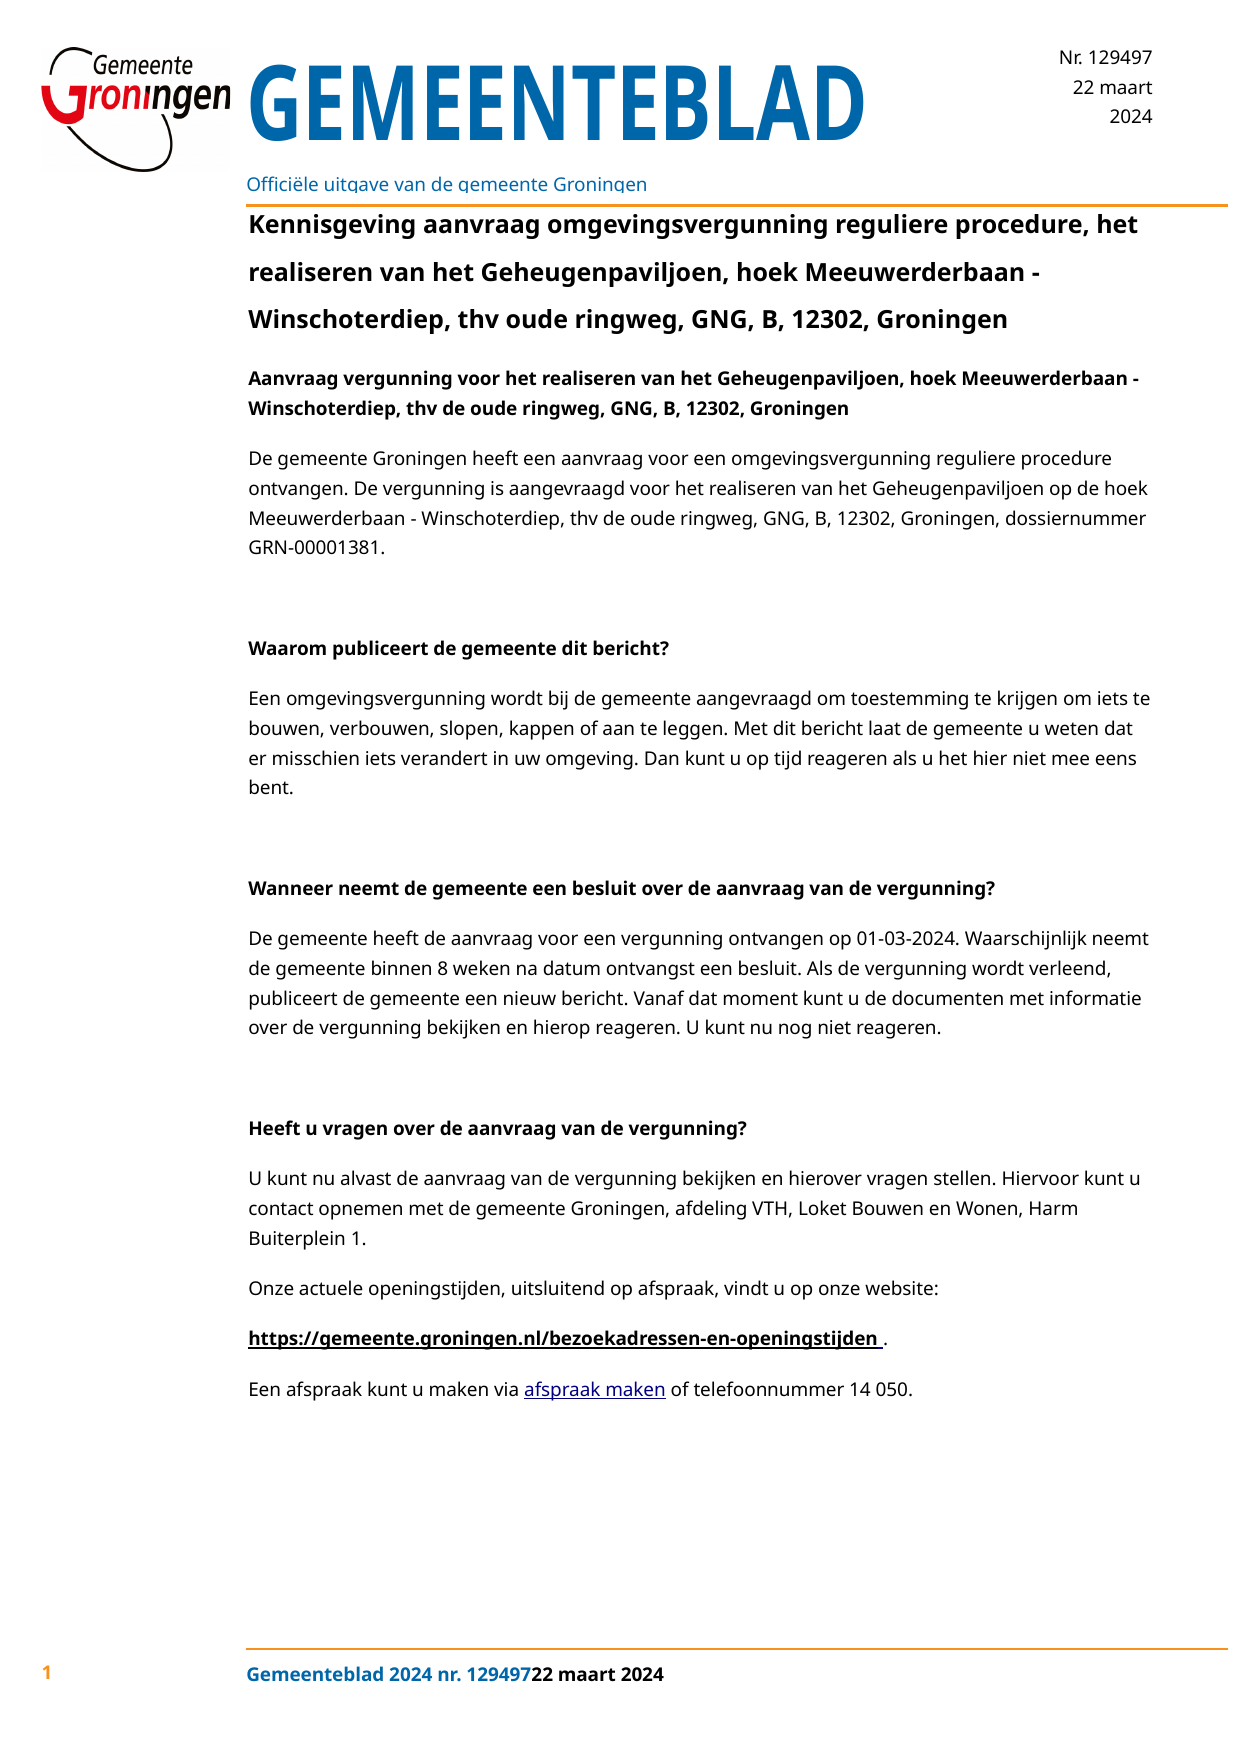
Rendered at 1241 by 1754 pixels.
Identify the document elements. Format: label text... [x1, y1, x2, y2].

text Kennisgeving aanvraag omgevingsvergunning reguliere procedure, het realiseren van het Geheugenpaviljoen, hoek Meeuwerderbaan - Winschoterdiep, thv oude ringweg, GNG, B, 12302, Groningen [248, 207, 1152, 336]
text Een omgevingsvergunning wordt bij de gemeente aangevraagd om toestemming te krijgen om iets te bouwen, verbouwen, slopen, kappen of aan te leggen. Met dit bericht laat de gemeente u weten dat er misschien iets verandert in uw omgeving. Dan kunt u op tijd reageren als u het hier niet mee eens bent. [248, 686, 1152, 800]
text Een afspraak kunt u maken via afspraak maken of telefoonnummer 14 050. [248, 1376, 1152, 1402]
text https://gemeente.groningen.nl/bezoekadressen-en-openingstijden . [248, 1326, 1152, 1351]
text Waarom publiceert de gemeente dit bericht? [248, 635, 1152, 661]
text Aanvraag vergunning voor het realiseren van het Geheugenpaviljoen, hoek Meeuwerderbaan - Winschoterdiep, thv de oude ringweg, GNG, B, 12302, Groningen [248, 366, 1152, 421]
text Onze actuele openingstijden, uitsluitend op afspraak, vindt u op onze website: [248, 1275, 1152, 1301]
text De gemeente Groningen heeft een aanvraag voor een omgevingsvergunning reguliere procedure ontvangen. De vergunning is aangevraagd voor het realiseren van het Geheugenpaviljoen op de hoek Meeuwerderbaan - Winschoterdiep, thv de oude ringweg, GNG, B, 12302, Groningen, dossiernummer GRN-00001381. [248, 446, 1152, 560]
text U kunt nu alvast de aanvraag van de vergunning bekijken en hierover vragen stellen. Hiervoor kunt u contact opnemen met de gemeente Groningen, afdeling VTH, Loket Bouwen en Wonen, Harm Buiterplein 1. [248, 1166, 1152, 1250]
picture [41, 47, 231, 172]
text Wanneer neemt de gemeente een besluit over de aanvraag van de vergunning? [248, 875, 1152, 901]
text De gemeente heeft de aanvraag voor een vergunning ontvangen op 01-03-2024. Waarschijnlijk neemt de gemeente binnen 8 weken na datum ontvangst een besluit. Als de vergunning wordt verleend, publiceert de gemeente een nieuw bericht. Vanaf dat moment kunt u de documenten met informatie over de vergunning bekijken en hierop reageren. U kunt nu nog niet reageren. [248, 926, 1152, 1040]
text Heeft u vragen over de aanvraag van de vergunning? [248, 1115, 1152, 1141]
